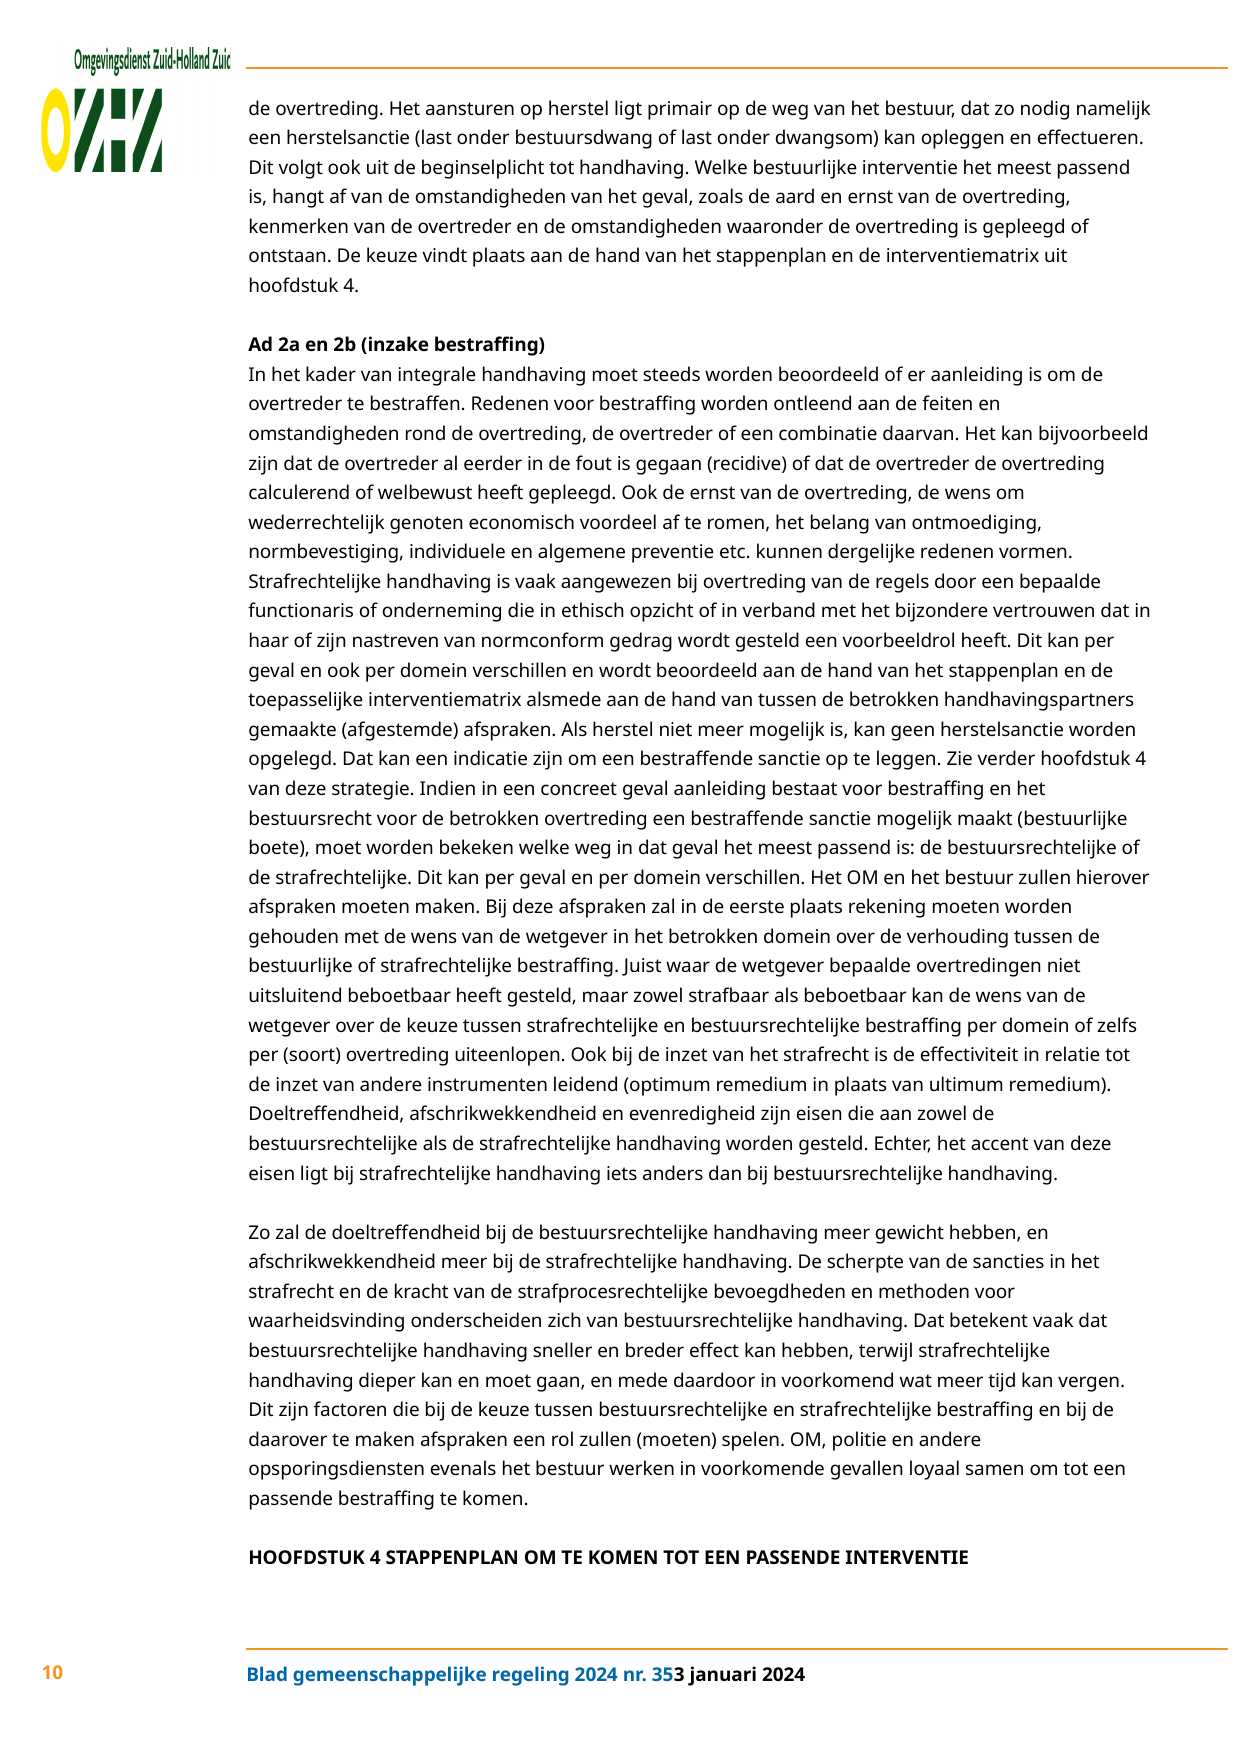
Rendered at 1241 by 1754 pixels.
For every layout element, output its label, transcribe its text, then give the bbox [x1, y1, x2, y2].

text de overtreding. Het aansturen op herstel ligt primair op de weg van het bestuur, dat zo nodig namelijk een herstelsanctie (last onder bestuursdwang of last onder dwangsom) kan opleggen en effectueren. Dit volgt ook uit de beginselplicht tot handhaving. Welke bestuurlijke interventie het meest passend is, hangt af van de omstandigheden van het geval, zoals de aard en ernst van de overtreding, kenmerken van de overtreder en de omstandigheden waaronder de overtreding is gepleegd of ontstaan. De keuze vindt plaats aan de hand van het stappenplan en de interventiematrix uit hoofdstuk 4. [248, 95, 1152, 298]
text Ad 2a en 2b (inzake bestraffing) [248, 331, 1152, 357]
text In het kader van integrale handhaving moet steeds worden beoordeeld of er aanleiding is om de overtreder te bestraffen. Redenen voor bestraffing worden ontleend aan de feiten en omstandigheden rond de overtreding, de overtreder of een combinatie daarvan. Het kan bijvoorbeeld zijn dat de overtreder al eerder in de fout is gegaan (recidive) of dat de overtreder de overtreding calculerend of welbewust heeft gepleegd. Ook de ernst van de overtreding, de wens om wederrechtelijk genoten economisch voordeel af te romen, het belang van ontmoediging, normbevestiging, individuele en algemene preventie etc. kunnen dergelijke redenen vormen. Strafrechtelijke handhaving is vaak aangewezen bij overtreding van de regels door een bepaalde functionaris of onderneming die in ethisch opzicht of in verband met het bijzondere vertrouwen dat in haar of zijn nastreven van normconform gedrag wordt gesteld een voorbeeldrol heeft. Dit kan per geval en ook per domein verschillen en wordt beoordeeld aan de hand van het stappenplan en de toepasselijke interventiematrix alsmede aan de hand van tussen de betrokken handhavingspartners gemaakte (afgestemde) afspraken. Als herstel niet meer mogelijk is, kan geen herstelsanctie worden opgelegd. Dat kan een indicatie zijn om een bestraffende sanctie op te leggen. Zie verder hoofdstuk 4 van deze strategie. Indien in een concreet geval aanleiding bestaat voor bestraffing en het bestuursrecht voor de betrokken overtreding een bestraffende sanctie mogelijk maakt (bestuurlijke boete), moet worden bekeken welke weg in dat geval het meest passend is: de bestuursrechtelijke of de strafrechtelijke. Dit kan per geval en per domein verschillen. Het OM en het bestuur zullen hierover afspraken moeten maken. Bij deze afspraken zal in de eerste plaats rekening moeten worden gehouden met de wens van de wetgever in het betrokken domein over de verhouding tussen de bestuurlijke of strafrechtelijke bestraffing. Juist waar de wetgever bepaalde overtredingen niet uitsluitend beboetbaar heeft gesteld, maar zowel strafbaar als beboetbaar kan de wens van de wetgever over de keuze tussen strafrechtelijke en bestuursrechtelijke bestraffing per domein of zelfs per (soort) overtreding uiteenlopen. Ook bij de inzet van het strafrecht is de effectiviteit in relatie tot de inzet van andere instrumenten leidend (optimum remedium in plaats van ultimum remedium). Doeltreffendheid, afschrikwekkendheid en evenredigheid zijn eisen die aan zowel de bestuursrechtelijke als de strafrechtelijke handhaving worden gesteld. Echter, het accent van deze eisen ligt bij strafrechtelijke handhaving iets anders dan bij bestuursrechtelijke handhaving. [248, 361, 1152, 1186]
text Zo zal de doeltreffendheid bij de bestuursrechtelijke handhaving meer gewicht hebben, en afschrikwekkendheid meer bij de strafrechtelijke handhaving. De scherpte van de sancties in het strafrecht en de kracht van de strafprocesrechtelijke bevoegdheden en methoden voor waarheidsvinding onderscheiden zich van bestuursrechtelijke handhaving. Dat betekent vaak dat bestuursrechtelijke handhaving sneller en breder effect kan hebben, terwijl strafrechtelijke handhaving dieper kan en moet gaan, en mede daardoor in voorkomend wat meer tijd kan vergen. Dit zijn factoren die bij de keuze tussen bestuursrechtelijke en strafrechtelijke bestraffing en bij de daarover te maken afspraken een rol zullen (moeten) spelen. OM, politie en andere opsporingsdiensten evenals het bestuur werken in voorkomende gevallen loyaal samen om tot een passende bestraffing te komen. [248, 1219, 1152, 1511]
text HOOFDSTUK 4 STAPPENPLAN OM TE KOMEN TOT EEN PASSENDE INTERVENTIE [248, 1544, 1152, 1570]
picture [41, 47, 231, 172]
